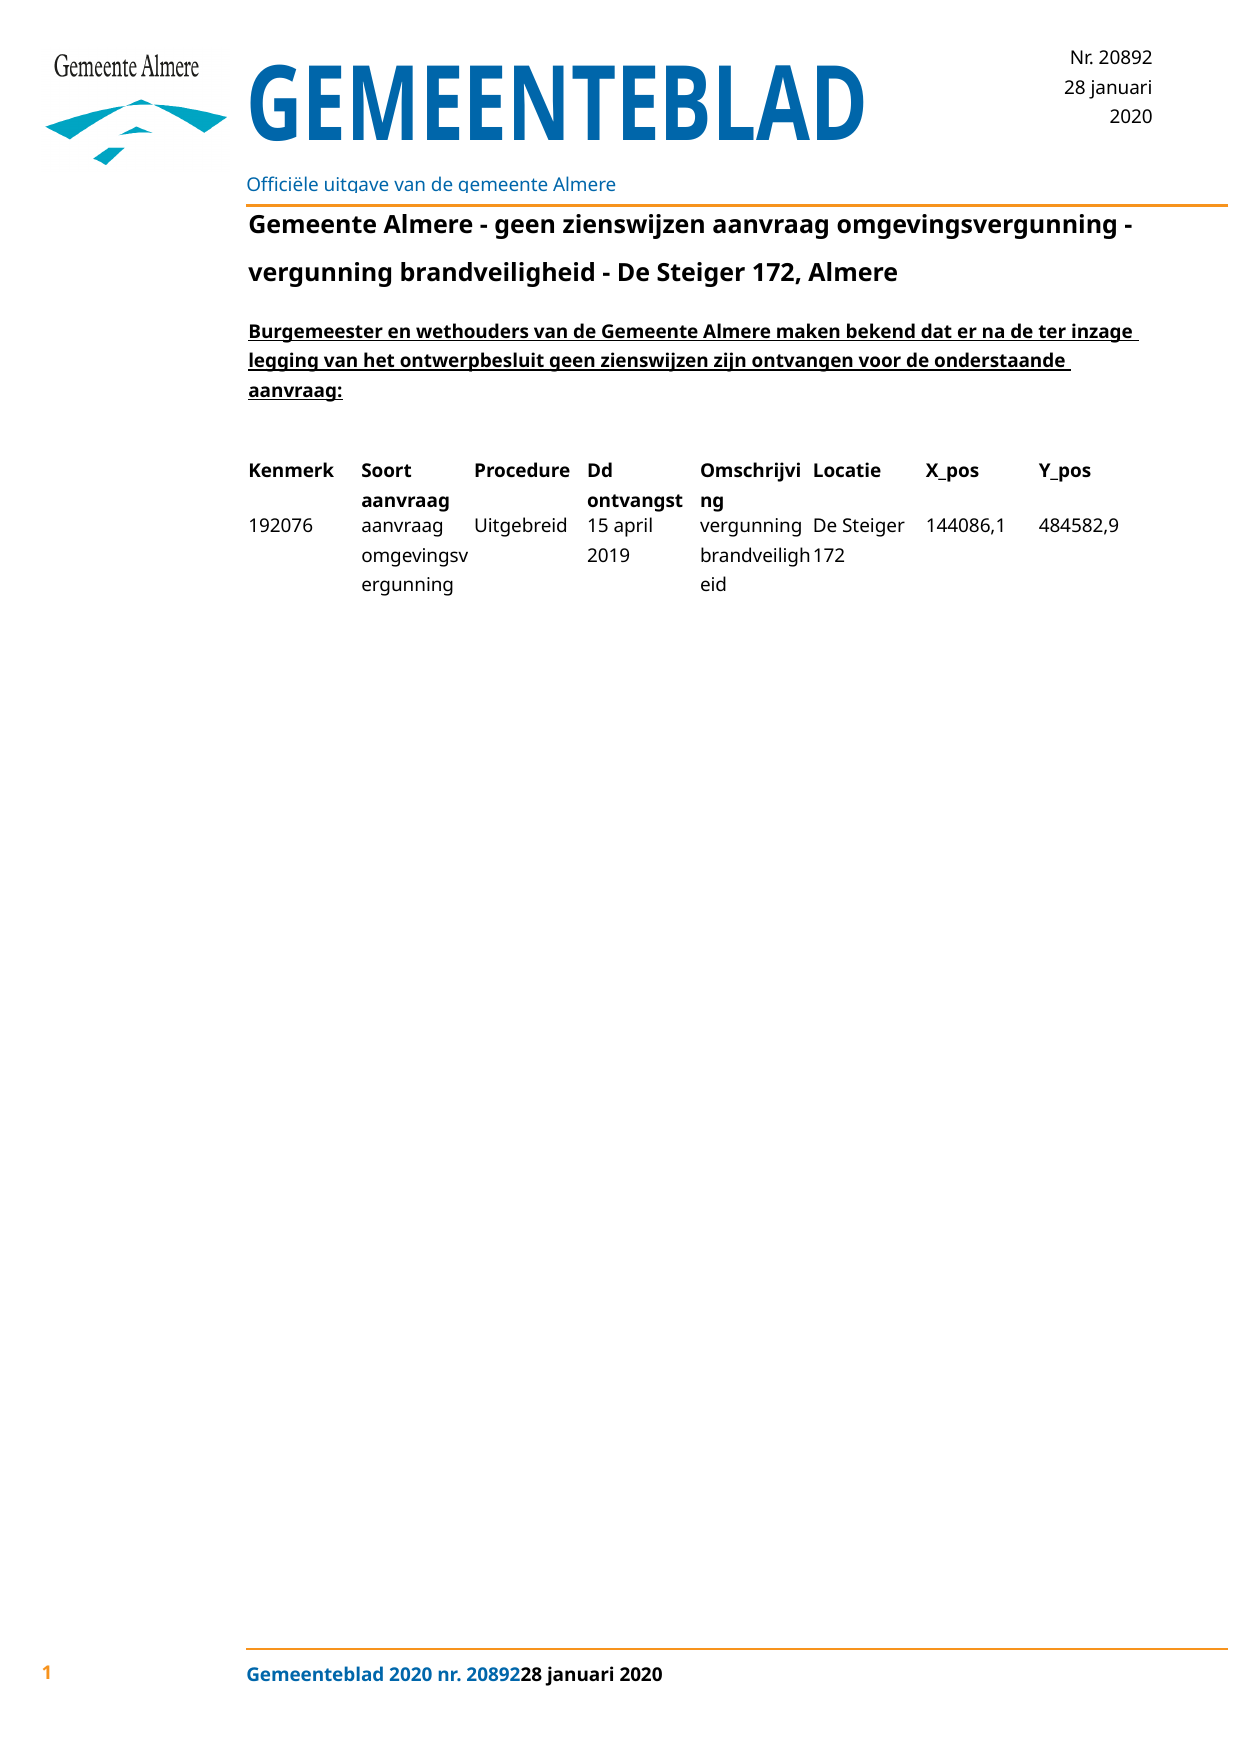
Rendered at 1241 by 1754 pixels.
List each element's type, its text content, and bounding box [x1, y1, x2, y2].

table_header Dd ontvangst [587, 457, 700, 512]
text Burgemeester en wethouders van de Gemeente Almere maken bekend dat er na de ter inzage legging van het ontwerpbesluit geen zienswijzen zijn ontvangen voor de onderstaande aanvraag: [248, 318, 1152, 403]
table_header Kenmerk [248, 457, 361, 512]
table_cell 192076 [248, 513, 361, 597]
table_header Omschrijving [700, 457, 813, 512]
text Gemeente Almere - geen zienswijzen aanvraag omgevingsvergunning - vergunning brandveiligheid - De Steiger 172, Almere [248, 207, 1152, 288]
table_header Soort aanvraag [361, 457, 474, 512]
table_cell 15 april 2019 [587, 513, 700, 597]
table_cell aanvraag omgevingsvergunning [361, 513, 474, 597]
table_cell 484582,9 [1039, 513, 1152, 597]
table_header Procedure [474, 457, 587, 512]
table_header Y_pos [1039, 457, 1152, 512]
picture [41, 47, 231, 172]
table_cell 144086,1 [926, 513, 1038, 597]
table_cell De Steiger 172 [813, 513, 926, 597]
table_cell vergunning brandveiligheid [700, 513, 813, 597]
table_header Locatie [813, 457, 926, 512]
table_header X_pos [926, 457, 1038, 512]
table_cell Uitgebreid [474, 513, 587, 597]
